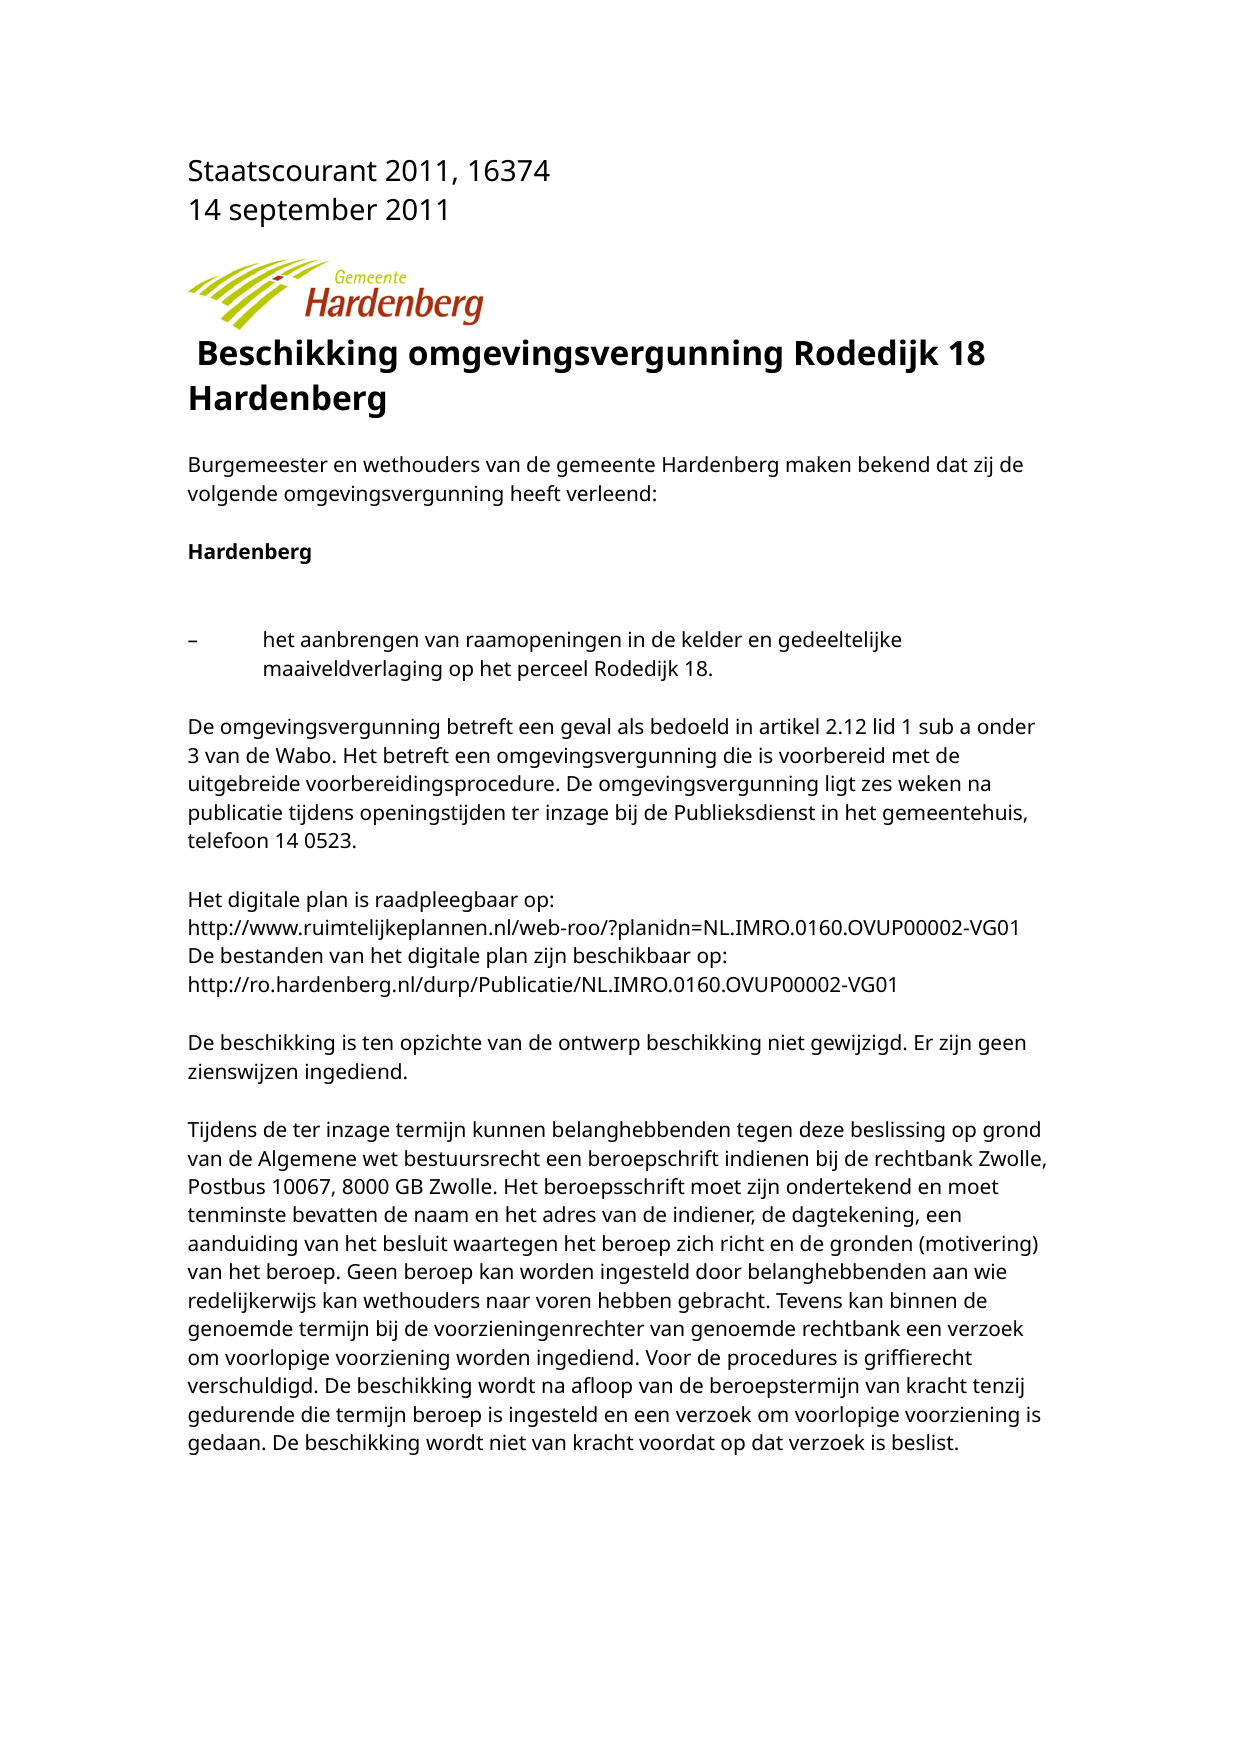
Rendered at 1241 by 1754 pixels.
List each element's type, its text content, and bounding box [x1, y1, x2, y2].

list het aanbrengen van raamopeningen in de kelder en gedeeltelijke maaiveldverlaging op het perceel Rodedijk 18. [187, 626, 1053, 682]
picture [187, 258, 484, 330]
text De bestanden van het digitale plan zijn beschikbaar op: [187, 942, 1053, 970]
text De beschikking is ten opzichte van de ontwerp beschikking niet gewijzigd. Er zijn geen zienswijzen ingediend. [187, 1028, 1053, 1085]
text http://ro.hardenberg.nl/durp/Publicatie/NL.IMRO.0160.OVUP00002-VG01 [187, 970, 1053, 998]
text Staatscourant 2011, 16374 [187, 150, 1053, 190]
text Burgemeester en wethouders van de gemeente Hardenberg maken bekend dat zij de volgende omgevingsvergunning heeft verleend: [187, 450, 1053, 507]
text Tijdens de ter inzage termijn kunnen belanghebbenden tegen deze beslissing op grond van de Algemene wet bestuursrecht een beroepschrift indienen bij de rechtbank Zwolle, Postbus 10067, 8000 GB Zwolle. Het beroepsschrift moet zijn ondertekend en moet tenminste bevatten de naam en het adres van de indiener, de dagtekening, een aanduiding van het besluit waartegen het beroep zich richt en de gronden (motivering) van het beroep. Geen beroep kan worden ingesteld door belanghebbenden aan wie redelijkerwijs kan wethouders naar voren hebben gebracht. Tevens kan binnen de genoemde termijn bij de voorzieningenrechter van genoemde rechtbank een verzoek om voorlopige voorziening worden ingediend. Voor de procedures is griffierecht verschuldigd. De beschikking wordt na afloop van de beroepstermijn van kracht tenzij gedurende die termijn beroep is ingesteld en een verzoek om voorlopige voorziening is gedaan. De beschikking wordt niet van kracht voordat op dat verzoek is beslist. [187, 1115, 1053, 1457]
text Het digitale plan is raadpleegbaar op: [187, 885, 1053, 913]
text Hardenberg [187, 537, 1053, 566]
text 14 september 2011 [187, 190, 1053, 229]
subtitle Beschikking omgevingsvergunning Rodedijk 18 Hardenberg [187, 271, 1053, 420]
text http://www.ruimtelijkeplannen.nl/web-roo/?planidn=NL.IMRO.0160.OVUP00002-VG01 [187, 913, 1053, 942]
text De omgevingsvergunning betreft een geval als bedoeld in artikel 2.12 lid 1 sub a onder 3 van de Wabo. Het betreft een omgevingsvergunning die is voorbereid met de uitgebreide voorbereidingsprocedure. De omgevingsvergunning ligt zes weken na publicatie tijdens openingstijden ter inzage bij de Publieksdienst in het gemeentehuis, telefoon 14 0523. [187, 712, 1053, 855]
